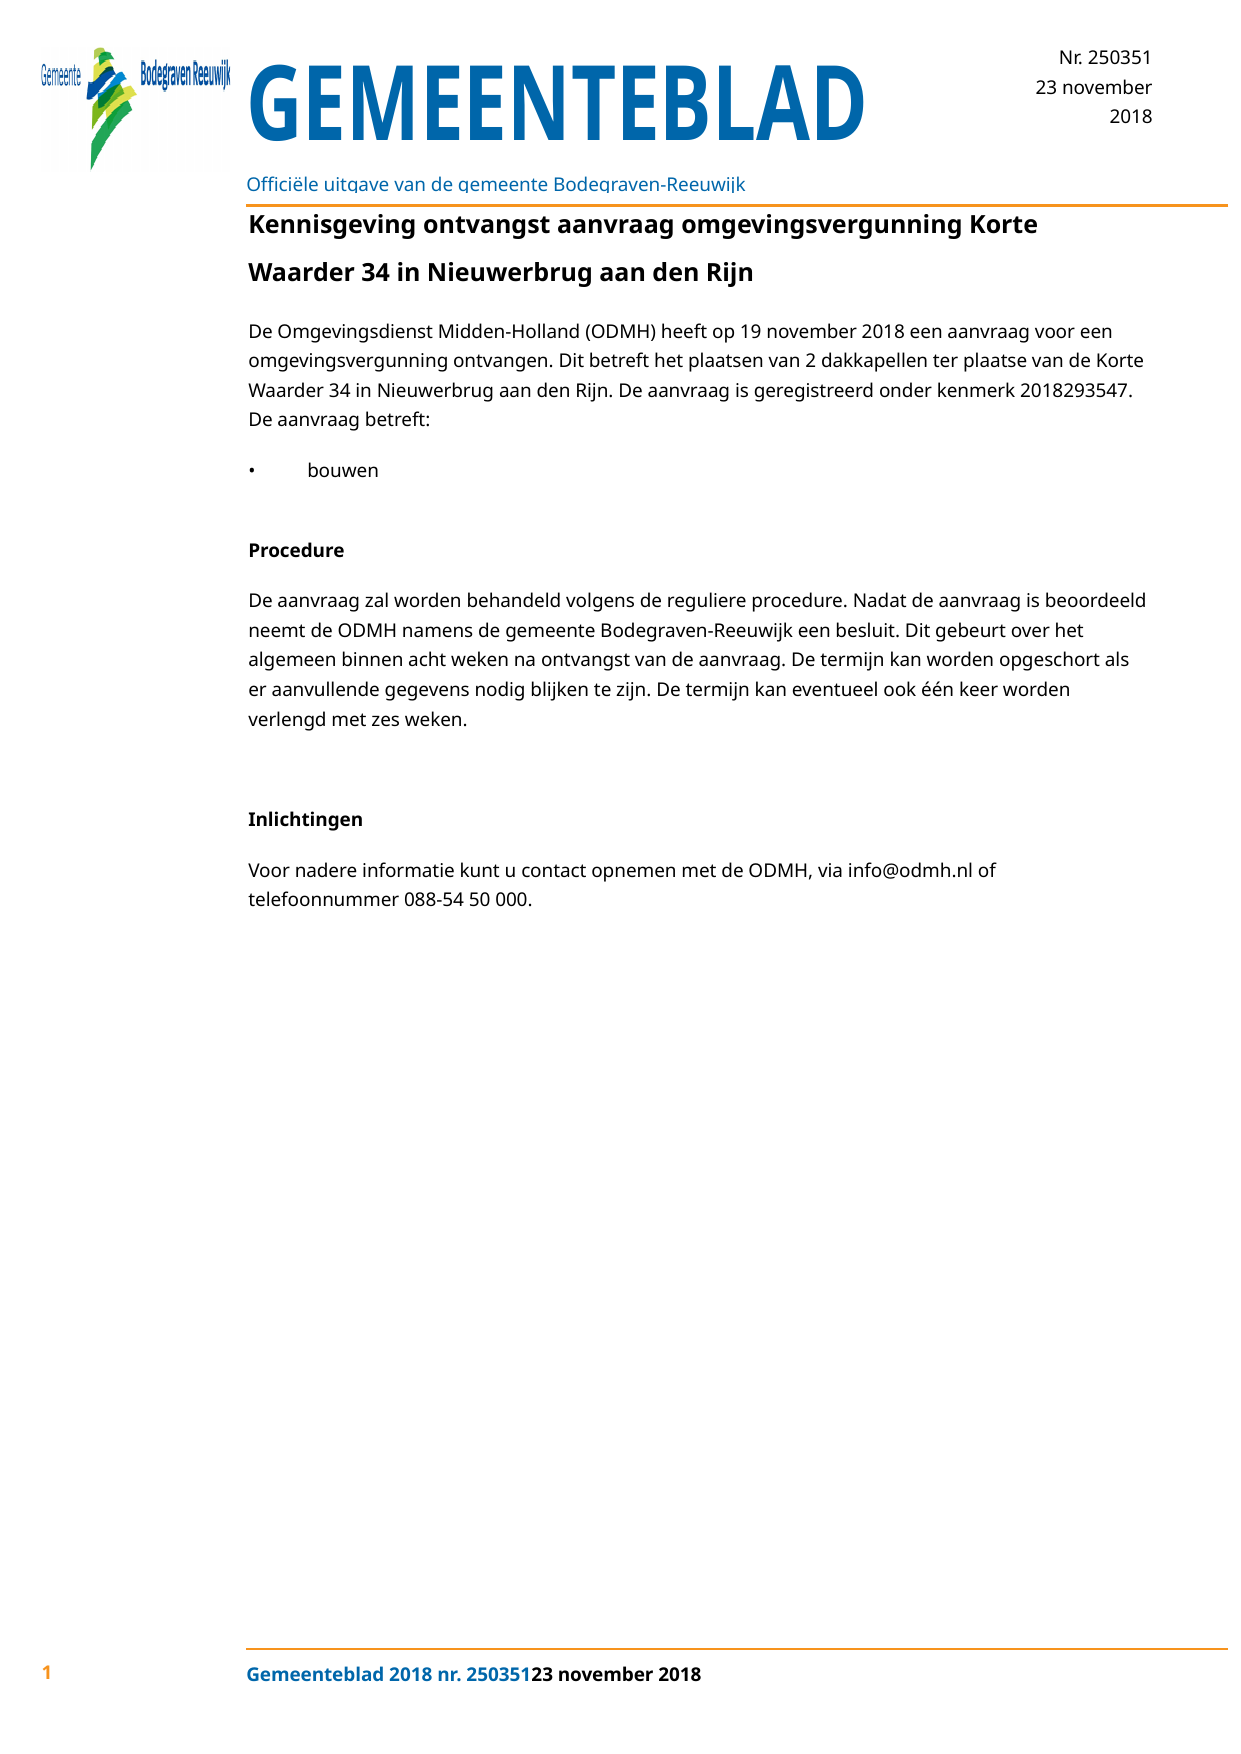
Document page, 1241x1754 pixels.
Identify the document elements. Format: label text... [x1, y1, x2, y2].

text Kennisgeving ontvangst aanvraag omgevingsvergunning Korte Waarder 34 in Nieuwerbrug aan den Rijn [248, 207, 1152, 288]
text Voor nadere informatie kunt u contact opnemen met de ODMH, via info@odmh.nl of telefoonnummer 088-54 50 000. [248, 857, 1152, 912]
text Inlichtingen [248, 807, 1152, 832]
picture [41, 47, 231, 172]
text De aanvraag zal worden behandeld volgens de reguliere procedure. Nadat de aanvraag is beoordeeld neemt de ODMH namens de gemeente Bodegraven-Reeuwijk een besluit. Dit gebeurt over het algemeen binnen acht weken na ontvangst van de aanvraag. De termijn kan worden opgeschort als er aanvullende gegevens nodig blijken te zijn. De termijn kan eventueel ook één keer worden verlengd met zes weken. [248, 587, 1152, 732]
text De Omgevingsdienst Midden-Holland (ODMH) heeft op 19 november 2018 een aanvraag voor een omgevingsvergunning ontvangen. Dit betreft het plaatsen van 2 dakkapellen ter plaatse van de Korte Waarder 34 in Nieuwerbrug aan den Rijn. De aanvraag is geregistreerd onder kenmerk 2018293547. De aanvraag betreft: [248, 318, 1152, 432]
list bouwen [248, 457, 1152, 483]
text Procedure [248, 537, 1152, 563]
